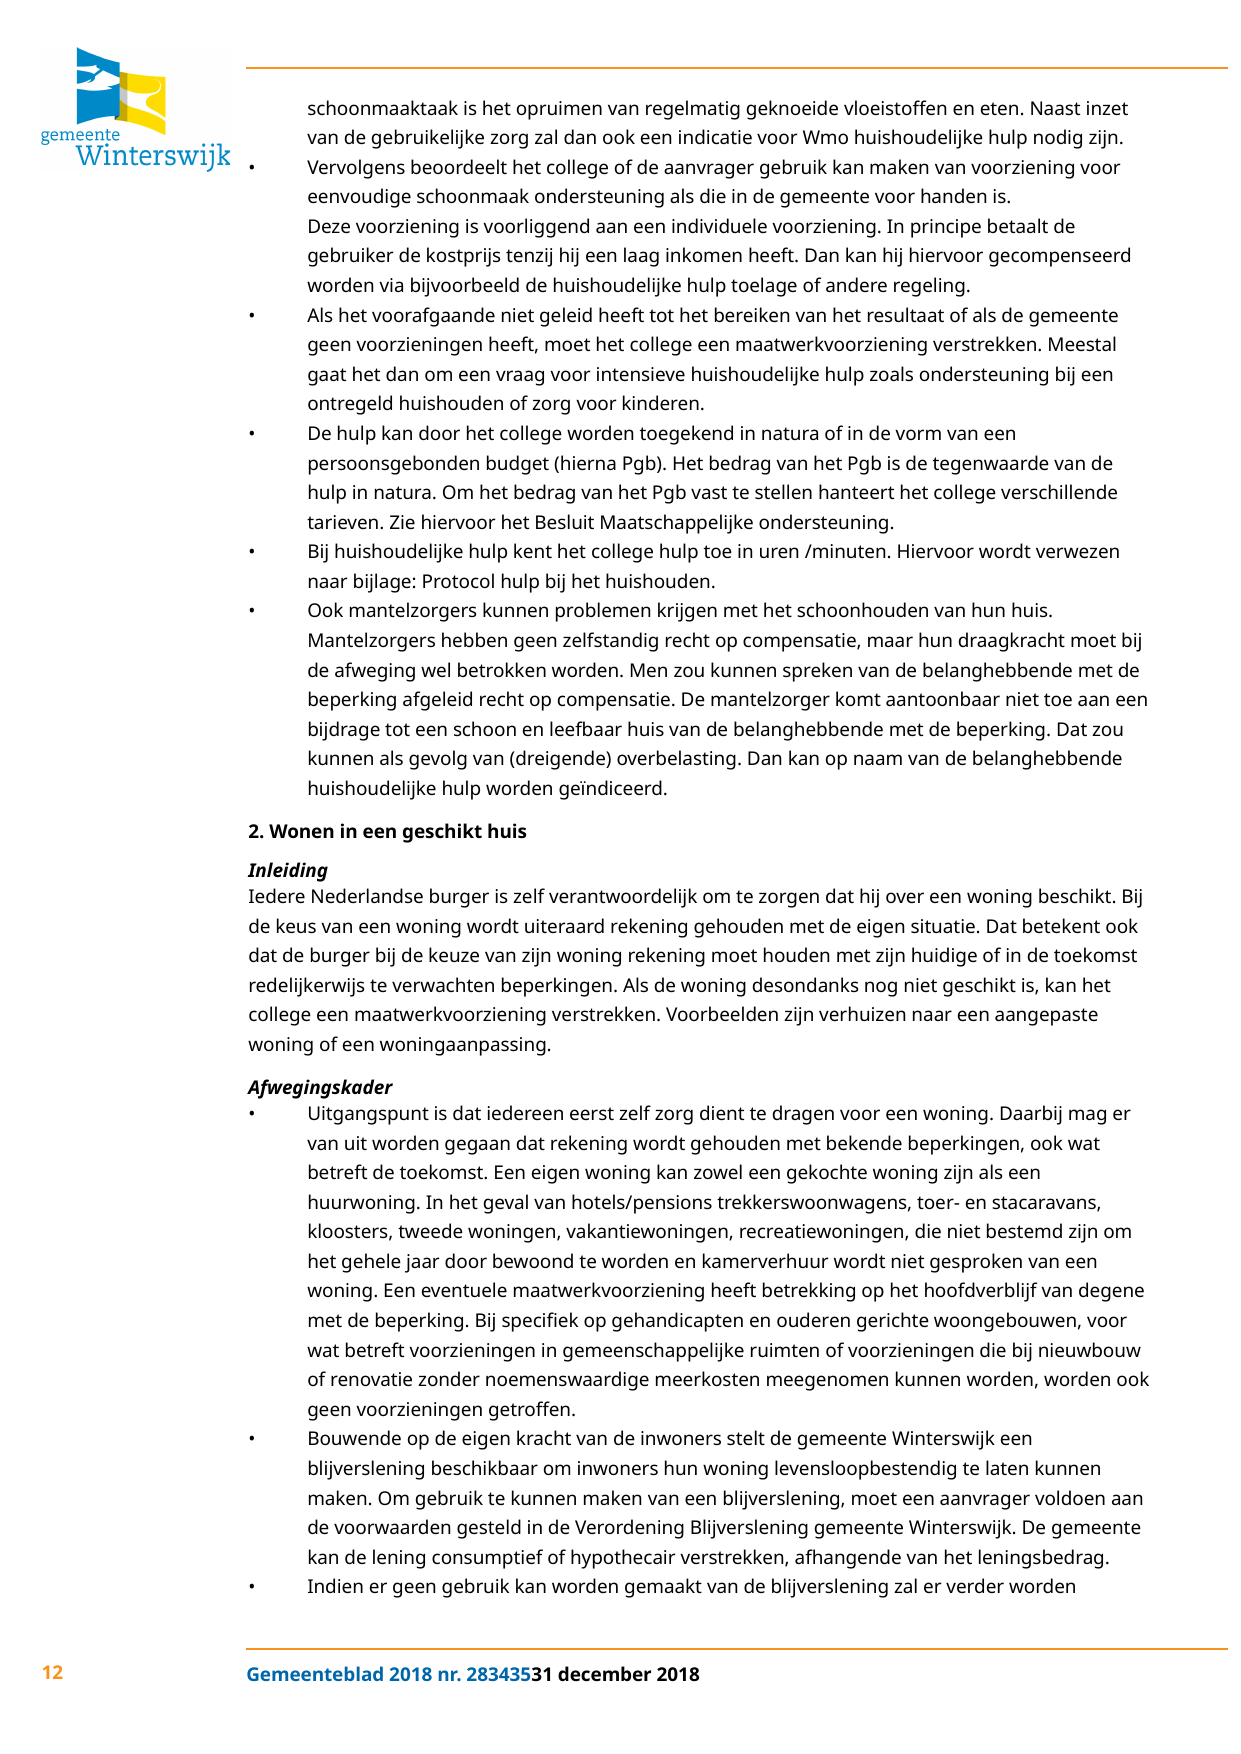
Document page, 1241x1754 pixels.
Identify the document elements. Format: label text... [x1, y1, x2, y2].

text 2. Wonen in een geschikt huis [248, 818, 1152, 844]
list Bouwende op de eigen kracht van de inwoners stelt de gemeente Winterswijk een blijverslening beschikbaar om inwoners hun woning levensloopbestendig te laten kunnen maken. Om gebruik te kunnen maken van een blijverslening, moet een aanvrager voldoen aan de voorwaarden gesteld in de Verordening Blijverslening gemeente Winterswijk. De gemeente kan de lening consumptief of hypothecair verstrekken, afhangende van het leningsbedrag. [248, 1426, 1152, 1569]
text Iedere Nederlandse burger is zelf verantwoordelijk om te zorgen dat hij over een woning beschikt. Bij de keus van een woning wordt uiteraard rekening gehouden met de eigen situatie. Dat betekent ook dat de burger bij de keuze van zijn woning rekening moet houden met zijn huidige of in de toekomst redelijkerwijs te verwachten beperkingen. Als de woning desondanks nog niet geschikt is, kan het college een maatwerkvoorziening verstrekken. Voorbeelden zijn verhuizen naar een aangepaste woning of een woningaanpassing. [248, 883, 1152, 1057]
list De hulp kan door het college worden toegekend in natura of in de vorm van een persoonsgebonden budget (hierna Pgb). Het bedrag van het Pgb is de tegenwaarde van de hulp in natura. Om het bedrag van het Pgb vast te stellen hanteert het college verschillende tarieven. Zie hiervoor het Besluit Maatschappelijke ondersteuning. [248, 420, 1152, 535]
text Inleiding [248, 858, 1152, 883]
picture [225, 153, 231, 162]
list Uitgangspunt is dat iedereen eerst zelf zorg dient te dragen voor een woning. Daarbij mag er van uit worden gegaan dat rekening wordt gehouden met bekende beperkingen, ook wat betreft de toekomst. Een eigen woning kan zowel een gekochte woning zijn als een huurwoning. In het geval van hotels/pensions trekkerswoonwagens, toer- en stacaravans, kloosters, tweede woningen, vakantiewoningen, recreatiewoningen, die niet bestemd zijn om het gehele jaar door bewoond te worden en kamerverhuur wordt niet gesproken van een woning. Een eventuele maatwerkvoorziening heeft betrekking op het hoofdverblijf van degene met de beperking. Bij specifiek op gehandicapten en ouderen gerichte woongebouwen, voor wat betreft voorzieningen in gemeenschappelijke ruimten of voorzieningen die bij nieuwbouw of renovatie zonder noemenswaardige meerkosten meegenomen kunnen worden, worden ook geen voorzieningen getroffen. [248, 1100, 1152, 1422]
text Afwegingskader [248, 1074, 1152, 1100]
picture [41, 47, 231, 172]
list schoonmaaktaak is het opruimen van regelmatig geknoeide vloeistoffen en eten. Naast inzet van de gebruikelijke zorg zal dan ook een indicatie voor Wmo huishoudelijke hulp nodig zijn. [248, 95, 1152, 150]
list Vervolgens beoordeelt het college of de aanvrager gebruik kan maken van voorziening voor eenvoudige schoonmaak ondersteuning als die in de gemeente voor handen is. [248, 154, 1152, 209]
list Deze voorziening is voorliggend aan een individuele voorziening. In principe betaalt de gebruiker de kostprijs tenzij hij een laag inkomen heeft. Dan kan hij hiervoor gecompenseerd worden via bijvoorbeeld de huishoudelijke hulp toelage of andere regeling. [248, 213, 1152, 298]
list Indien er geen gebruik kan worden gemaakt van de blijverslening zal er verder worden [248, 1573, 1152, 1599]
list Als het voorafgaande niet geleid heeft tot het bereiken van het resultaat of als de gemeente geen voorzieningen heeft, moet het college een maatwerkvoorziening verstrekken. Meestal gaat het dan om een vraag voor intensieve huishoudelijke hulp zoals ondersteuning bij een ontregeld huishouden of zorg voor kinderen. [248, 302, 1152, 416]
list Bij huishoudelijke hulp kent het college hulp toe in uren /minuten. Hiervoor wordt verwezen naar bijlage: Protocol hulp bij het huishouden. [248, 538, 1152, 594]
list Ook mantelzorgers kunnen problemen krijgen met het schoonhouden van hun huis. Mantelzorgers hebben geen zelfstandig recht op compensatie, maar hun draagkracht moet bij de afweging wel betrokken worden. Men zou kunnen spreken van de belanghebbende met de beperking afgeleid recht op compensatie. De mantelzorger komt aantoonbaar niet toe aan een bijdrage tot een schoon en leefbaar huis van de belanghebbende met de beperking. Dat zou kunnen als gevolg van (dreigende) overbelasting. Dan kan op naam van de belanghebbende huishoudelijke hulp worden geïndiceerd. [248, 598, 1152, 801]
